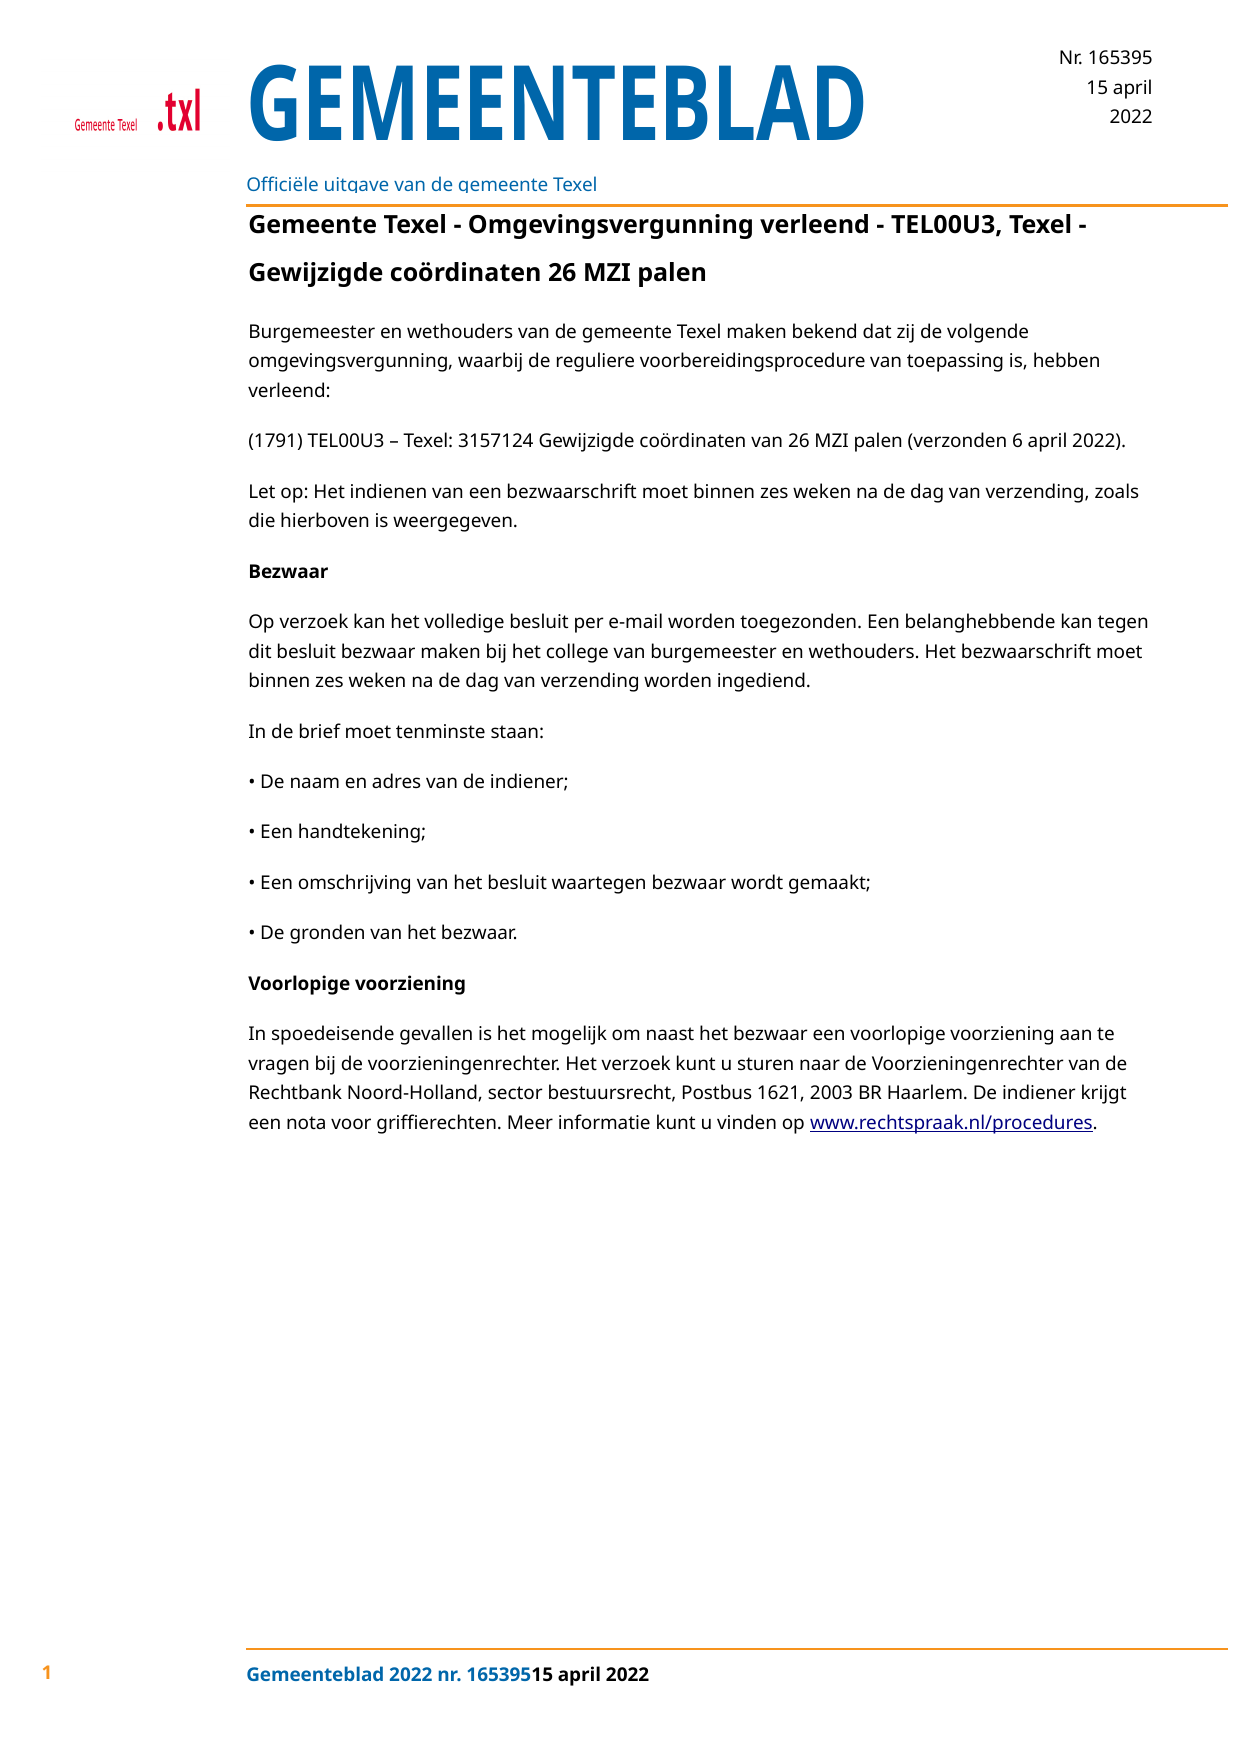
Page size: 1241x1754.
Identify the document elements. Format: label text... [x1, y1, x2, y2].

text (1791) TEL00U3 – Texel: 3157124 Gewijzigde coördinaten van 26 MZI palen (verzonden 6 april 2022). [248, 427, 1152, 453]
text Let op: Het indienen van een bezwaarschrift moet binnen zes weken na de dag van verzending, zoals die hierboven is weergegeven. [248, 478, 1152, 533]
text In spoedeisende gevallen is het mogelijk om naast het bezwaar een voorlopige voorziening aan te vragen bij de voorzieningenrechter. Het verzoek kunt u sturen naar de Voorzieningenrechter van de Rechtbank Noord-Holland, sector bestuursrecht, Postbus 1621, 2003 BR Haarlem. De indiener krijgt een nota voor griffierechten. Meer informatie kunt u vinden op www.rechtspraak.nl/procedures. [248, 1020, 1152, 1135]
text Burgemeester en wethouders van de gemeente Texel maken bekend dat zij de volgende omgevingsvergunning, waarbij de reguliere voorbereidingsprocedure van toepassing is, hebben verleend: [248, 318, 1152, 403]
text Op verzoek kan het volledige besluit per e-mail worden toegezonden. Een belanghebbende kan tegen dit besluit bezwaar maken bij het college van burgemeester en wethouders. Het bezwaarschrift moet binnen zes weken na de dag van verzending worden ingediend. [248, 608, 1152, 693]
text • Een handtekening; [248, 819, 1152, 844]
text • De gronden van het bezwaar. [248, 919, 1152, 945]
text • Een omschrijving van het besluit waartegen bezwaar wordt gemaakt; [248, 869, 1152, 895]
text In de brief moet tenminste staan: [248, 718, 1152, 744]
text Gemeente Texel - Omgevingsvergunning verleend - TEL00U3, Texel - Gewijzigde coördinaten 26 MZI palen [248, 207, 1152, 288]
text Bezwaar [248, 558, 1152, 584]
text • De naam en adres van de indiener; [248, 768, 1152, 794]
picture [41, 47, 231, 172]
text Voorlopige voorziening [248, 970, 1152, 996]
